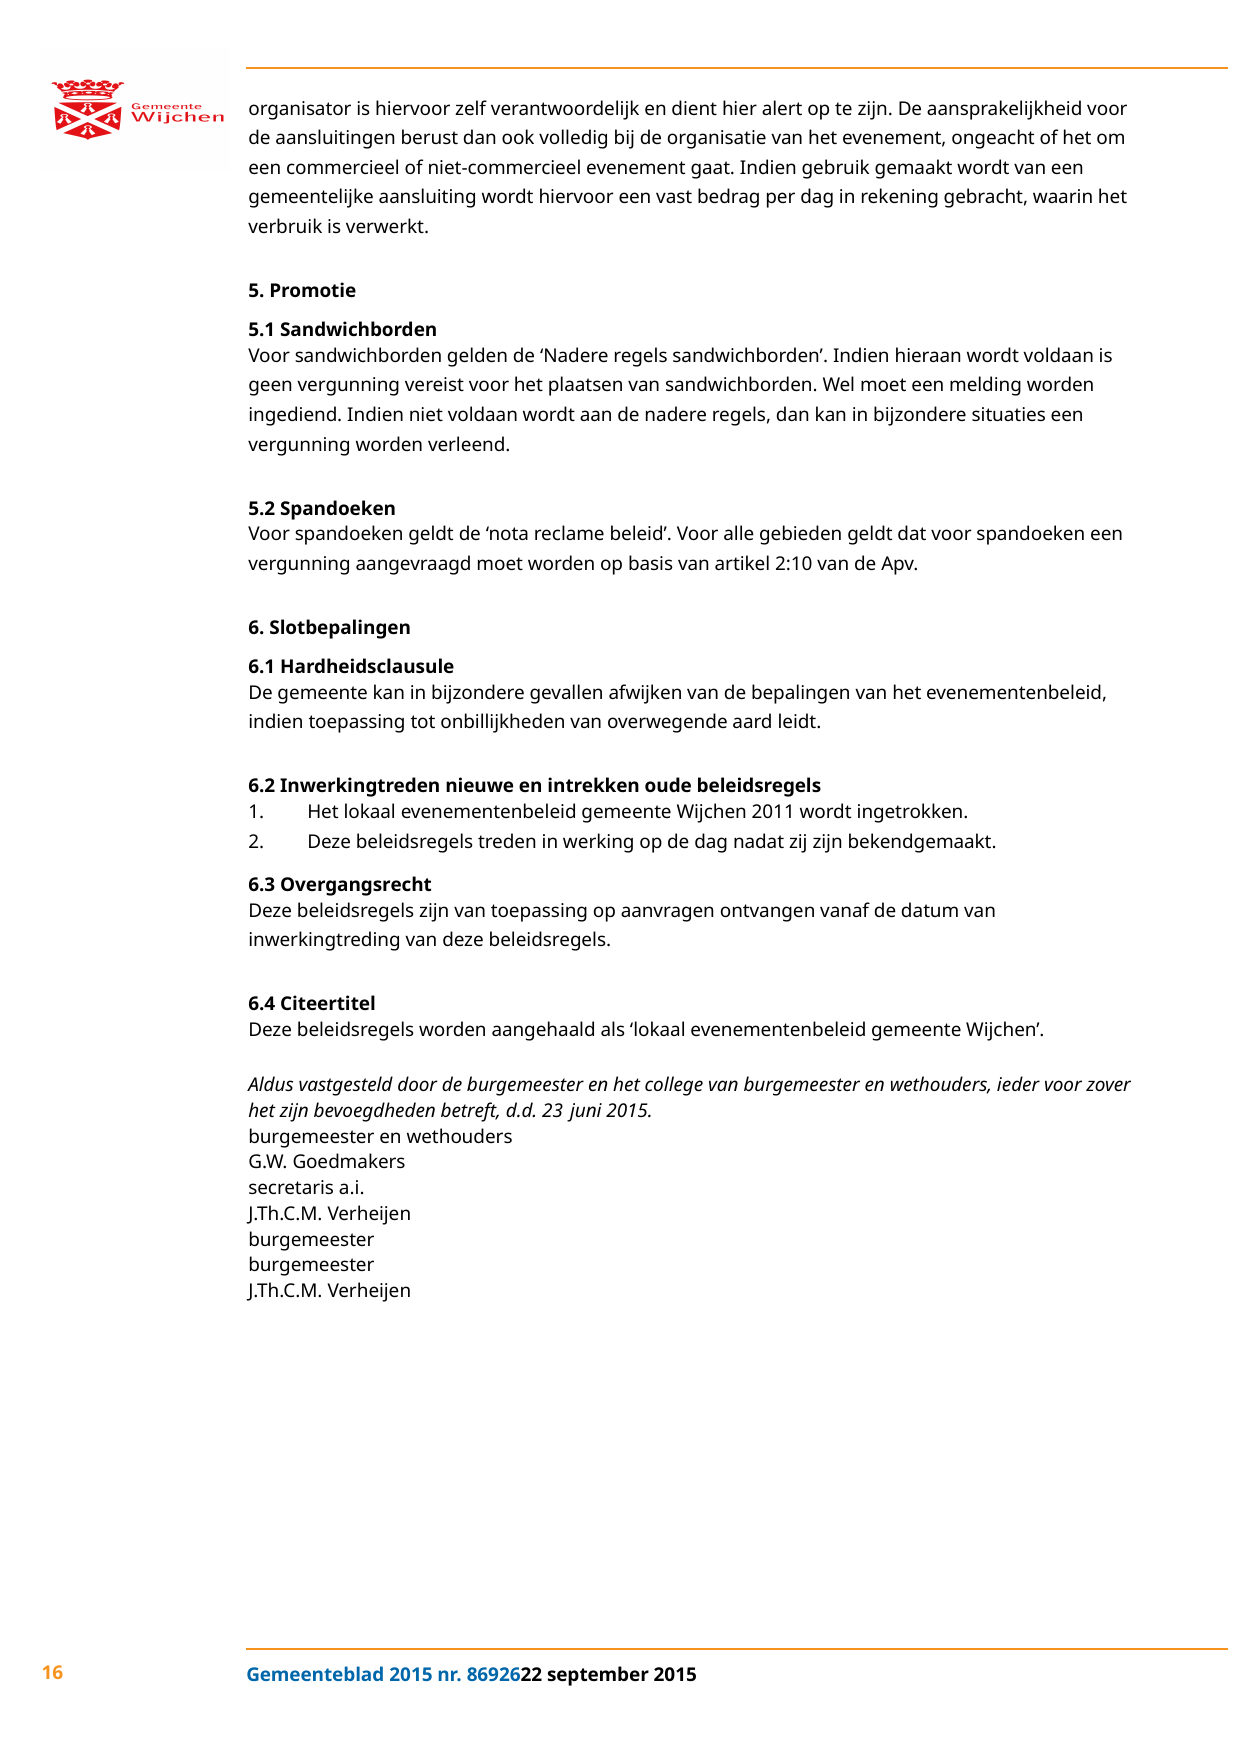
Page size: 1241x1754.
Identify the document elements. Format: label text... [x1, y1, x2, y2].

text Voor sandwichborden gelden de ‘Nadere regels sandwichborden’. Indien hieraan wordt voldaan is geen vergunning vereist voor het plaatsen van sandwichborden. Wel moet een melding worden ingediend. Indien niet voldaan wordt aan de nadere regels, dan kan in bijzondere situaties een vergunning worden verleend. [248, 342, 1152, 457]
list Het lokaal evenementenbeleid gemeente Wijchen 2011 wordt ingetrokken. [248, 798, 1152, 824]
list Deze beleidsregels treden in werking op de dag nadat zij zijn bekendgemaakt. [248, 828, 1152, 854]
text G.W. Goedmakers [248, 1148, 1152, 1174]
text J.Th.C.M. Verheijen [248, 1277, 1152, 1303]
text burgemeester en wethouders [248, 1123, 1152, 1148]
text J.Th.C.M. Verheijen [248, 1200, 1152, 1226]
text 6.1 Hardheidsclausule [248, 653, 1152, 679]
text organisator is hiervoor zelf verantwoordelijk en dient hier alert op te zijn. De aansprakelijkheid voor de aansluitingen berust dan ook volledig bij de organisatie van het evenement, ongeacht of het om een commercieel of niet-commercieel evenement gaat. Indien gebruik gemaakt wordt van een gemeentelijke aansluiting wordt hiervoor een vast bedrag per dag in rekening gebracht, waarin het verbruik is verwerkt. [248, 95, 1152, 239]
text 5.1 Sandwichborden [248, 316, 1152, 342]
text 5.2 Spandoeken [248, 495, 1152, 521]
text 6. Slotbepalingen [248, 614, 1152, 640]
text 5. Promotie [248, 277, 1152, 303]
text 6.4 Citeertitel [248, 990, 1152, 1016]
text De gemeente kan in bijzondere gevallen afwijken van de bepalingen van het evenementenbeleid, indien toepassing tot onbillijkheden van overwegende aard leidt. [248, 679, 1152, 734]
text Voor spandoeken geldt de ‘nota reclame beleid’. Voor alle gebieden geldt dat voor spandoeken een vergunning aangevraagd moet worden op basis van artikel 2:10 van de Apv. [248, 521, 1152, 576]
text burgemeester [248, 1251, 1152, 1277]
text Deze beleidsregels worden aangehaald als ‘lokaal evenementenbeleid gemeente Wijchen’. [248, 1016, 1152, 1042]
text Deze beleidsregels zijn van toepassing op aanvragen ontvangen vanaf de datum van inwerkingtreding van deze beleidsregels. [248, 897, 1152, 952]
text secretaris a.i. [248, 1174, 1152, 1200]
text 6.2 Inwerkingtreden nieuwe en intrekken oude beleidsregels [248, 773, 1152, 798]
picture [41, 47, 231, 172]
text Aldus vastgesteld door de burgemeester en het college van burgemeester en wethouders, ieder voor zover het zijn bevoegdheden betreft, d.d. 23 juni 2015. [248, 1071, 1152, 1123]
text burgemeester [248, 1226, 1152, 1251]
text 6.3 Overgangsrecht [248, 871, 1152, 897]
